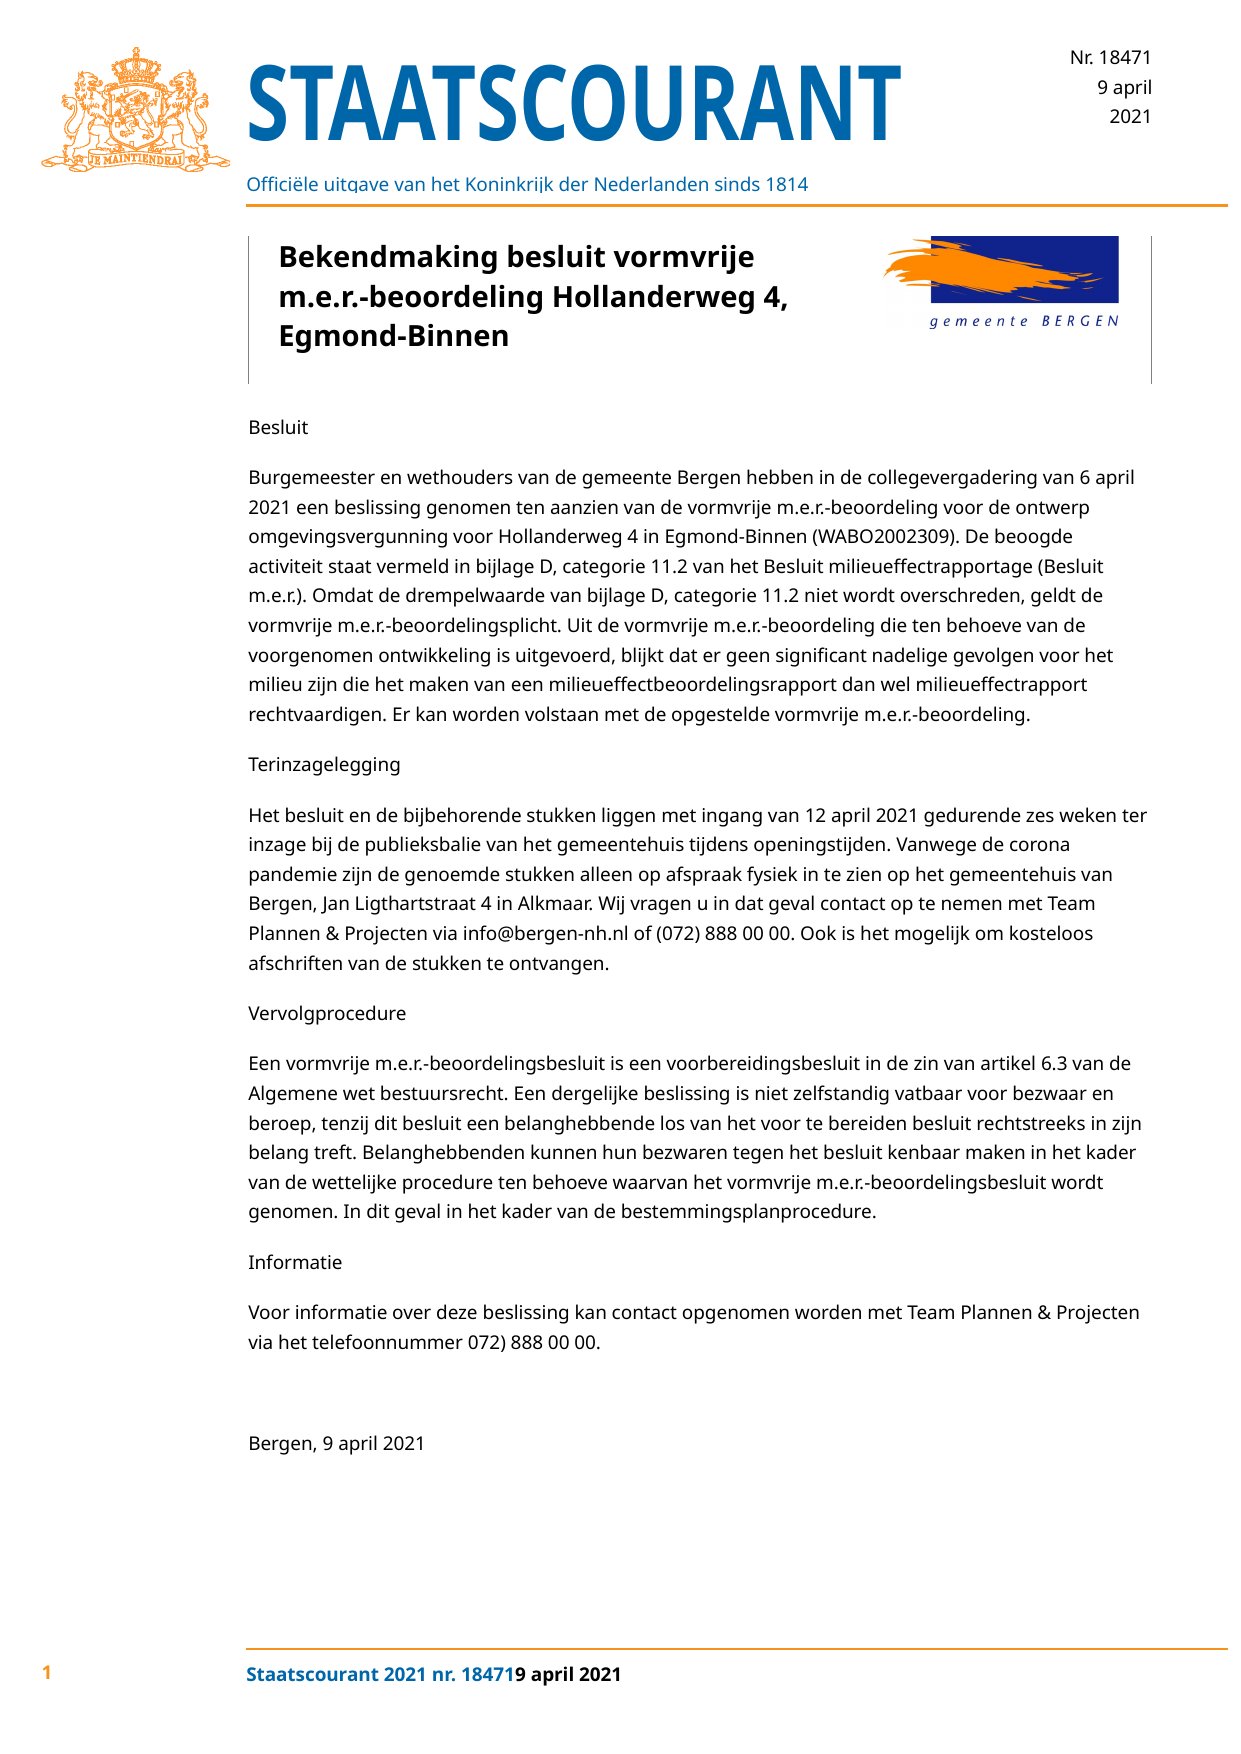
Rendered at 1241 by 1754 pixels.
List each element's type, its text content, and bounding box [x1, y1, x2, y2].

text Bergen, 9 april 2021 [248, 1430, 1152, 1456]
text Een vormvrije m.e.r.-beoordelingsbesluit is een voorbereidingsbesluit in de zin van artikel 6.3 van de Algemene wet bestuursrecht. Een dergelijke beslissing is niet zelfstandig vatbaar voor bezwaar en beroep, tenzij dit besluit een belanghebbende los van het voor te bereiden besluit rechtstreeks in zijn belang treft. Belanghebbenden kunnen hun bezwaren tegen het besluit kenbaar maken in het kader van de wettelijke procedure ten behoeve waarvan het vormvrije m.e.r.-beoordelingsbesluit wordt genomen. In dit geval in het kader van de bestemmingsplanprocedure. [248, 1051, 1152, 1224]
picture [41, 47, 231, 172]
table_header [850, 236, 1151, 384]
text Terinzagelegging [248, 751, 1152, 777]
text Burgemeester en wethouders van de gemeente Bergen hebben in de collegevergadering van 6 april 2021 een beslissing genomen ten aanzien van de vormvrije m.e.r.-beoordeling voor de ontwerp omgevingsvergunning voor Hollanderweg 4 in Egmond-Binnen (WABO2002309). De beoogde activiteit staat vermeld in bijlage D, categorie 11.2 van het Besluit milieueffectrapportage (Besluit m.e.r.). Omdat de drempelwaarde van bijlage D, categorie 11.2 niet wordt overschreden, geldt de vormvrije m.e.r.-beoordelingsplicht. Uit de vormvrije m.e.r.-beoordeling die ten behoeve van de voorgenomen ontwikkeling is uitgevoerd, blijkt dat er geen significant nadelige gevolgen voor het milieu zijn die het maken van een milieueffectbeoordelingsrapport dan wel milieueffectrapport rechtvaardigen. Er kan worden volstaan met de opgestelde vormvrije m.e.r.-beoordeling. [248, 464, 1152, 727]
text Voor informatie over deze beslissing kan contact opgenomen worden met Team Plannen & Projecten via het telefoonnummer 072) 888 00 00. [248, 1299, 1152, 1355]
text Informatie [248, 1249, 1152, 1275]
text Besluit [248, 414, 1152, 440]
table_header Bekendmaking besluit vormvrije m.e.r.-beoordeling Hollanderweg 4, Egmond-Binnen [249, 236, 850, 384]
picture [882, 236, 1119, 329]
text Het besluit en de bijbehorende stukken liggen met ingang van 12 april 2021 gedurende zes weken ter inzage bij de publieksbalie van het gemeentehuis tijdens openingstijden. Vanwege de corona pandemie zijn de genoemde stukken alleen op afspraak fysiek in te zien op het gemeentehuis van Bergen, Jan Ligthartstraat 4 in Alkmaar. Wij vragen u in dat geval contact op te nemen met Team Plannen & Projecten via info@bergen-nh.nl of (072) 888 00 00. Ook is het mogelijk om kosteloos afschriften van de stukken te ontvangen. [248, 802, 1152, 976]
text Vervolgprocedure [248, 1000, 1152, 1026]
